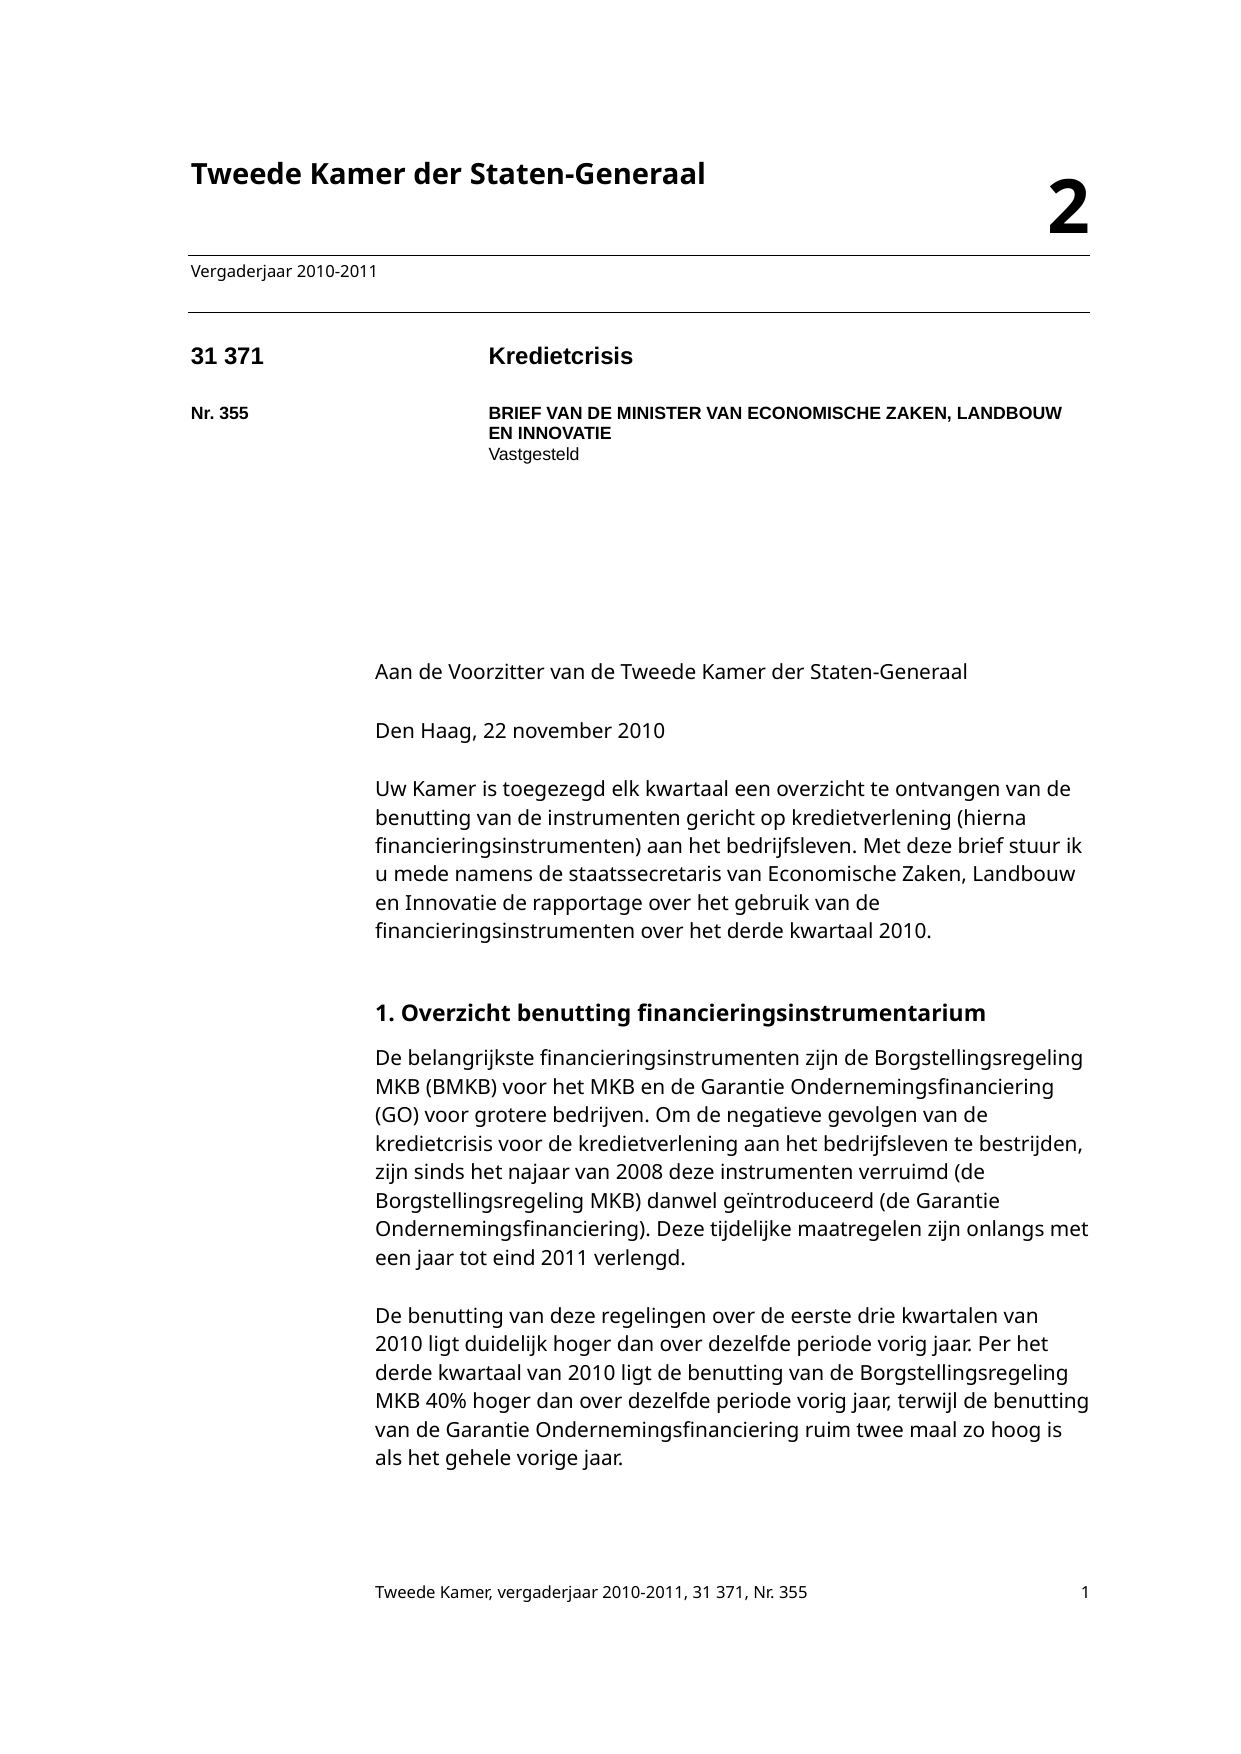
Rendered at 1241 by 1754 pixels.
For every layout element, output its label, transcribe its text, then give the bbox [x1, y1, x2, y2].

table_cell Vergaderjaar 2010-2011 [188, 256, 485, 312]
table_cell BRIEF VAN DE MINISTER VAN ECONOMISCHE ZAKEN, LANDBOUW EN INNOVATIE Vastgesteld [485, 399, 1090, 539]
text Den Haag, 22 november 2010 [375, 716, 1090, 744]
table_cell [485, 313, 1090, 339]
table_cell 31 371 [188, 339, 485, 399]
subtitle 1. Overzicht benutting financieringsinstrumentarium [375, 997, 1090, 1028]
table_header Tweede Kamer der Staten-Generaal [188, 150, 909, 255]
text Aan de Voorzitter van de Tweede Kamer der Staten-Generaal [375, 657, 1090, 686]
text Uw Kamer is toegezegd elk kwartaal een overzicht te ontvangen van de benutting van de instrumenten gericht op kredietverlening (hierna financieringsinstrumenten) aan het bedrijfsleven. Met deze brief stuur ik u mede namens de staatssecretaris van Economische Zaken, Landbouw en Innovatie de rapportage over het gebruik van de financieringsinstrumenten over het derde kwartaal 2010. [375, 774, 1090, 945]
text De benutting van deze regelingen over de eerste drie kwartalen van 2010 ligt duidelijk hoger dan over dezelfde periode vorig jaar. Per het derde kwartaal van 2010 ligt de benutting van de Borgstellingsregeling MKB 40% hoger dan over dezelfde periode vorig jaar, terwijl de benutting van de Garantie Ondernemingsfinanciering ruim twee maal zo hoog is als het gehele vorige jaar. [375, 1301, 1090, 1472]
table_cell Nr. 355 [188, 399, 485, 539]
table_cell [188, 313, 485, 339]
text De belangrijkste financieringsinstrumenten zijn de Borgstellingsregeling MKB (BMKB) voor het MKB en de Garantie Ondernemingsfinanciering (GO) voor grotere bedrijven. Om de negatieve gevolgen van de kredietcrisis voor de kredietverlening aan het bedrijfsleven te bestrijden, zijn sinds het najaar van 2008 deze instrumenten verruimd (de Borgstellingsregeling MKB) danwel geïntroduceerd (de Garantie Ondernemingsfinanciering). Deze tijdelijke maatregelen zijn onlangs met een jaar tot eind 2011 verlengd. [375, 1043, 1090, 1271]
table_cell Kredietcrisis [485, 339, 1090, 399]
table_header 2 [910, 150, 1090, 255]
table_cell [485, 256, 1090, 312]
